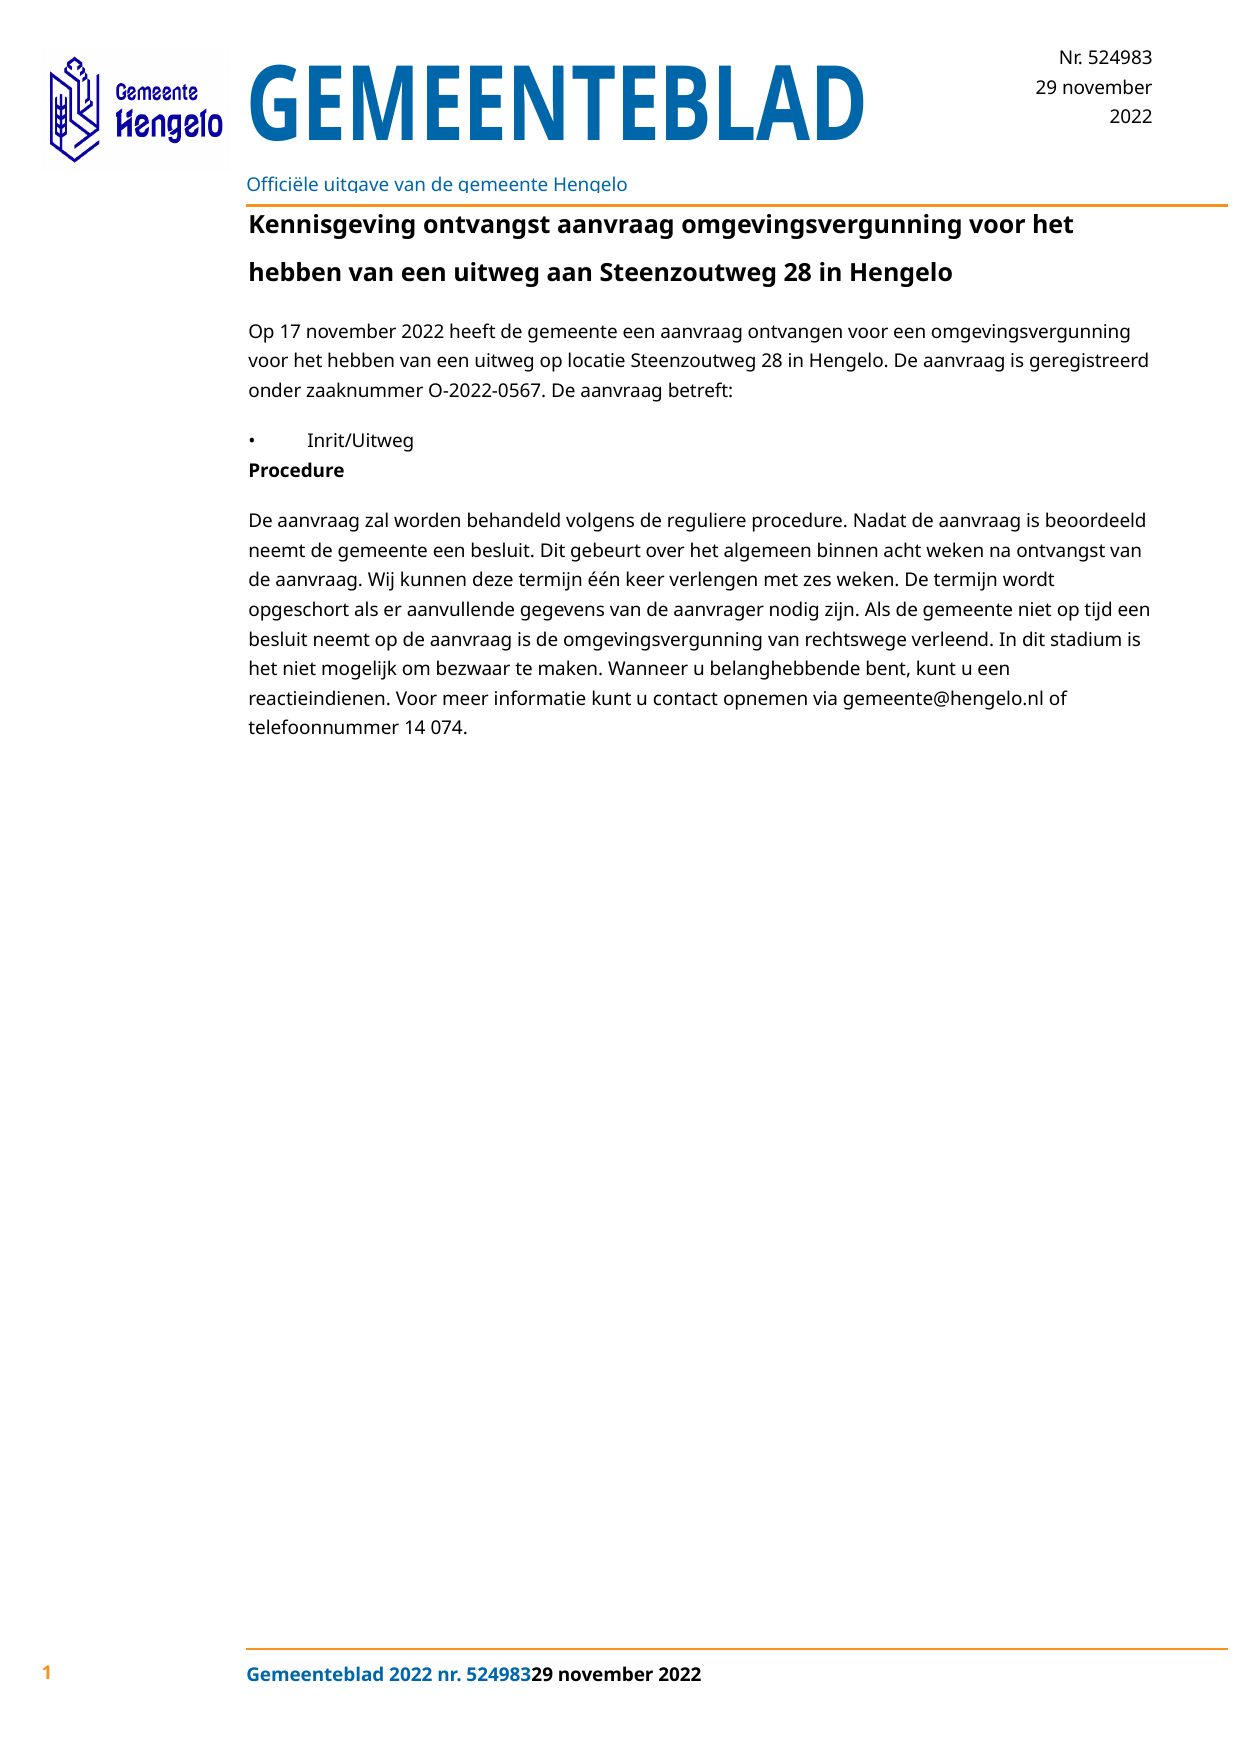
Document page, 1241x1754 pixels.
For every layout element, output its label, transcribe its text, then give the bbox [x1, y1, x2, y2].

text Kennisgeving ontvangst aanvraag omgevingsvergunning voor het hebben van een uitweg aan Steenzoutweg 28 in Hengelo [248, 207, 1152, 288]
text Op 17 november 2022 heeft de gemeente een aanvraag ontvangen voor een omgevingsvergunning voor het hebben van een uitweg op locatie Steenzoutweg 28 in Hengelo. De aanvraag is geregistreerd onder zaaknummer O-2022-0567. De aanvraag betreft: [248, 318, 1152, 403]
list Inrit/Uitweg [248, 427, 1152, 453]
picture [41, 47, 231, 172]
text De aanvraag zal worden behandeld volgens de reguliere procedure. Nadat de aanvraag is beoordeeld neemt de gemeente een besluit. Dit gebeurt over het algemeen binnen acht weken na ontvangst van de aanvraag. Wij kunnen deze termijn één keer verlengen met zes weken. De termijn wordt opgeschort als er aanvullende gegevens van de aanvrager nodig zijn. Als de gemeente niet op tijd een besluit neemt op de aanvraag is de omgevingsvergunning van rechtswege verleend. In dit stadium is het niet mogelijk om bezwaar te maken. Wanneer u belanghebbende bent, kunt u een reactieindienen. Voor meer informatie kunt u contact opnemen via gemeente@hengelo.nl of telefoonnummer 14 074. [248, 507, 1152, 740]
text Procedure [248, 457, 1152, 483]
